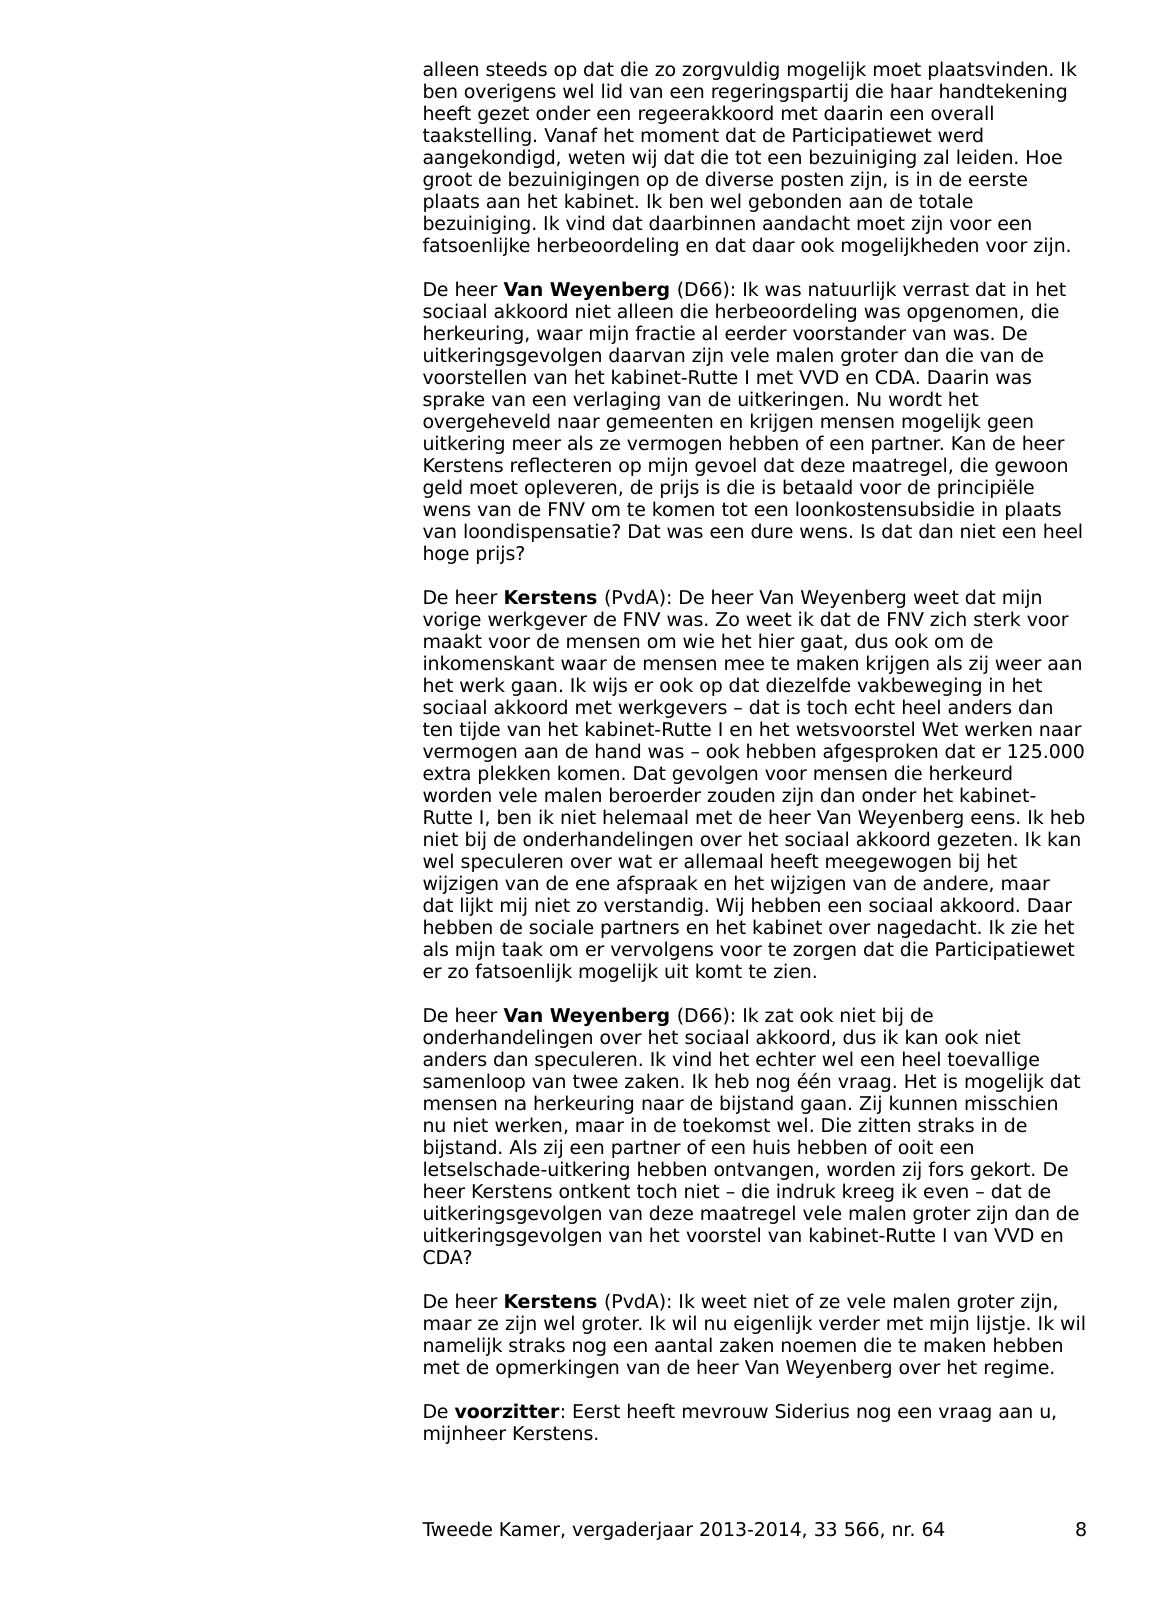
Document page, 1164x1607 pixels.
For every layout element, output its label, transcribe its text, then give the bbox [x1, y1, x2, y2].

text De heer Van Weyenberg (D66): Ik was natuurlijk verrast dat in het sociaal akkoord niet alleen die herbeoordeling was opgenomen, die herkeuring, waar mijn fractie al eerder voorstander van was. De uitkeringsgevolgen daarvan zijn vele malen groter dan die van de voorstellen van het kabinet-Rutte I met VVD en CDA. Daarin was sprake van een verlaging van de uitkeringen. Nu wordt het overgeheveld naar gemeenten en krijgen mensen mogelijk geen uitkering meer als ze vermogen hebben of een partner. Kan de heer Kerstens reflecteren op mijn gevoel dat deze maatregel, die gewoon geld moet opleveren, de prijs is die is betaald voor de principiële wens van de FNV om te komen tot een loonkostensubsidie in plaats van loondispensatie? Dat was een dure wens. Is dat dan niet een heel hoge prijs? [422, 279, 1087, 565]
text De heer Van Weyenberg (D66): Ik zat ook niet bij de onderhandelingen over het sociaal akkoord, dus ik kan ook niet anders dan speculeren. Ik vind het echter wel een heel toevallige samenloop van twee zaken. Ik heb nog één vraag. Het is mogelijk dat mensen na herkeuring naar de bijstand gaan. Zij kunnen misschien nu niet werken, maar in de toekomst wel. Die zitten straks in de bijstand. Als zij een partner of een huis hebben of ooit een letselschade-uitkering hebben ontvangen, worden zij fors gekort. De heer Kerstens ontkent toch niet – die indruk kreeg ik even – dat de uitkeringsgevolgen van deze maatregel vele malen groter zijn dan de uitkeringsgevolgen van het voorstel van kabinet-Rutte I van VVD en CDA? [422, 1005, 1087, 1268]
text De heer Kerstens (PvdA): De heer Van Weyenberg weet dat mijn vorige werkgever de FNV was. Zo weet ik dat de FNV zich sterk voor maakt voor de mensen om wie het hier gaat, dus ook om de inkomenskant waar de mensen mee te maken krijgen als zij weer aan het werk gaan. Ik wijs er ook op dat diezelfde vakbeweging in het sociaal akkoord met werkgevers – dat is toch echt heel anders dan ten tijde van het kabinet-Rutte I en het wetsvoorstel Wet werken naar vermogen aan de hand was – ook hebben afgesproken dat er 125.000 extra plekken komen. Dat gevolgen voor mensen die herkeurd worden vele malen beroerder zouden zijn dan onder het kabinet-Rutte I, ben ik niet helemaal met de heer Van Weyenberg eens. Ik heb niet bij de onderhandelingen over het sociaal akkoord gezeten. Ik kan wel speculeren over wat er allemaal heeft meegewogen bij het wijzigen van de ene afspraak en het wijzigen van de andere, maar dat lijkt mij niet zo verstandig. Wij hebben een sociaal akkoord. Daar hebben de sociale partners en het kabinet over nagedacht. Ik zie het als mijn taak om er vervolgens voor te zorgen dat die Participatiewet er zo fatsoenlijk mogelijk uit komt te zien. [422, 587, 1087, 983]
text alleen steeds op dat die zo zorgvuldig mogelijk moet plaatsvinden. Ik ben overigens wel lid van een regeringspartij die haar handtekening heeft gezet onder een regeerakkoord met daarin een overall taakstelling. Vanaf het moment dat de Participatiewet werd aangekondigd, weten wij dat die tot een bezuiniging zal leiden. Hoe groot de bezuinigingen op de diverse posten zijn, is in de eerste plaats aan het kabinet. Ik ben wel gebonden aan de totale bezuiniging. Ik vind dat daarbinnen aandacht moet zijn voor een fatsoenlijke herbeoordeling en dat daar ook mogelijkheden voor zijn. [422, 59, 1087, 257]
text De heer Kerstens (PvdA): Ik weet niet of ze vele malen groter zijn, maar ze zijn wel groter. Ik wil nu eigenlijk verder met mijn lijstje. Ik wil namelijk straks nog een aantal zaken noemen die te maken hebben met de opmerkingen van de heer Van Weyenberg over het regime. [422, 1291, 1087, 1379]
text De voorzitter: Eerst heeft mevrouw Siderius nog een vraag aan u, mijnheer Kerstens. [422, 1401, 1087, 1445]
